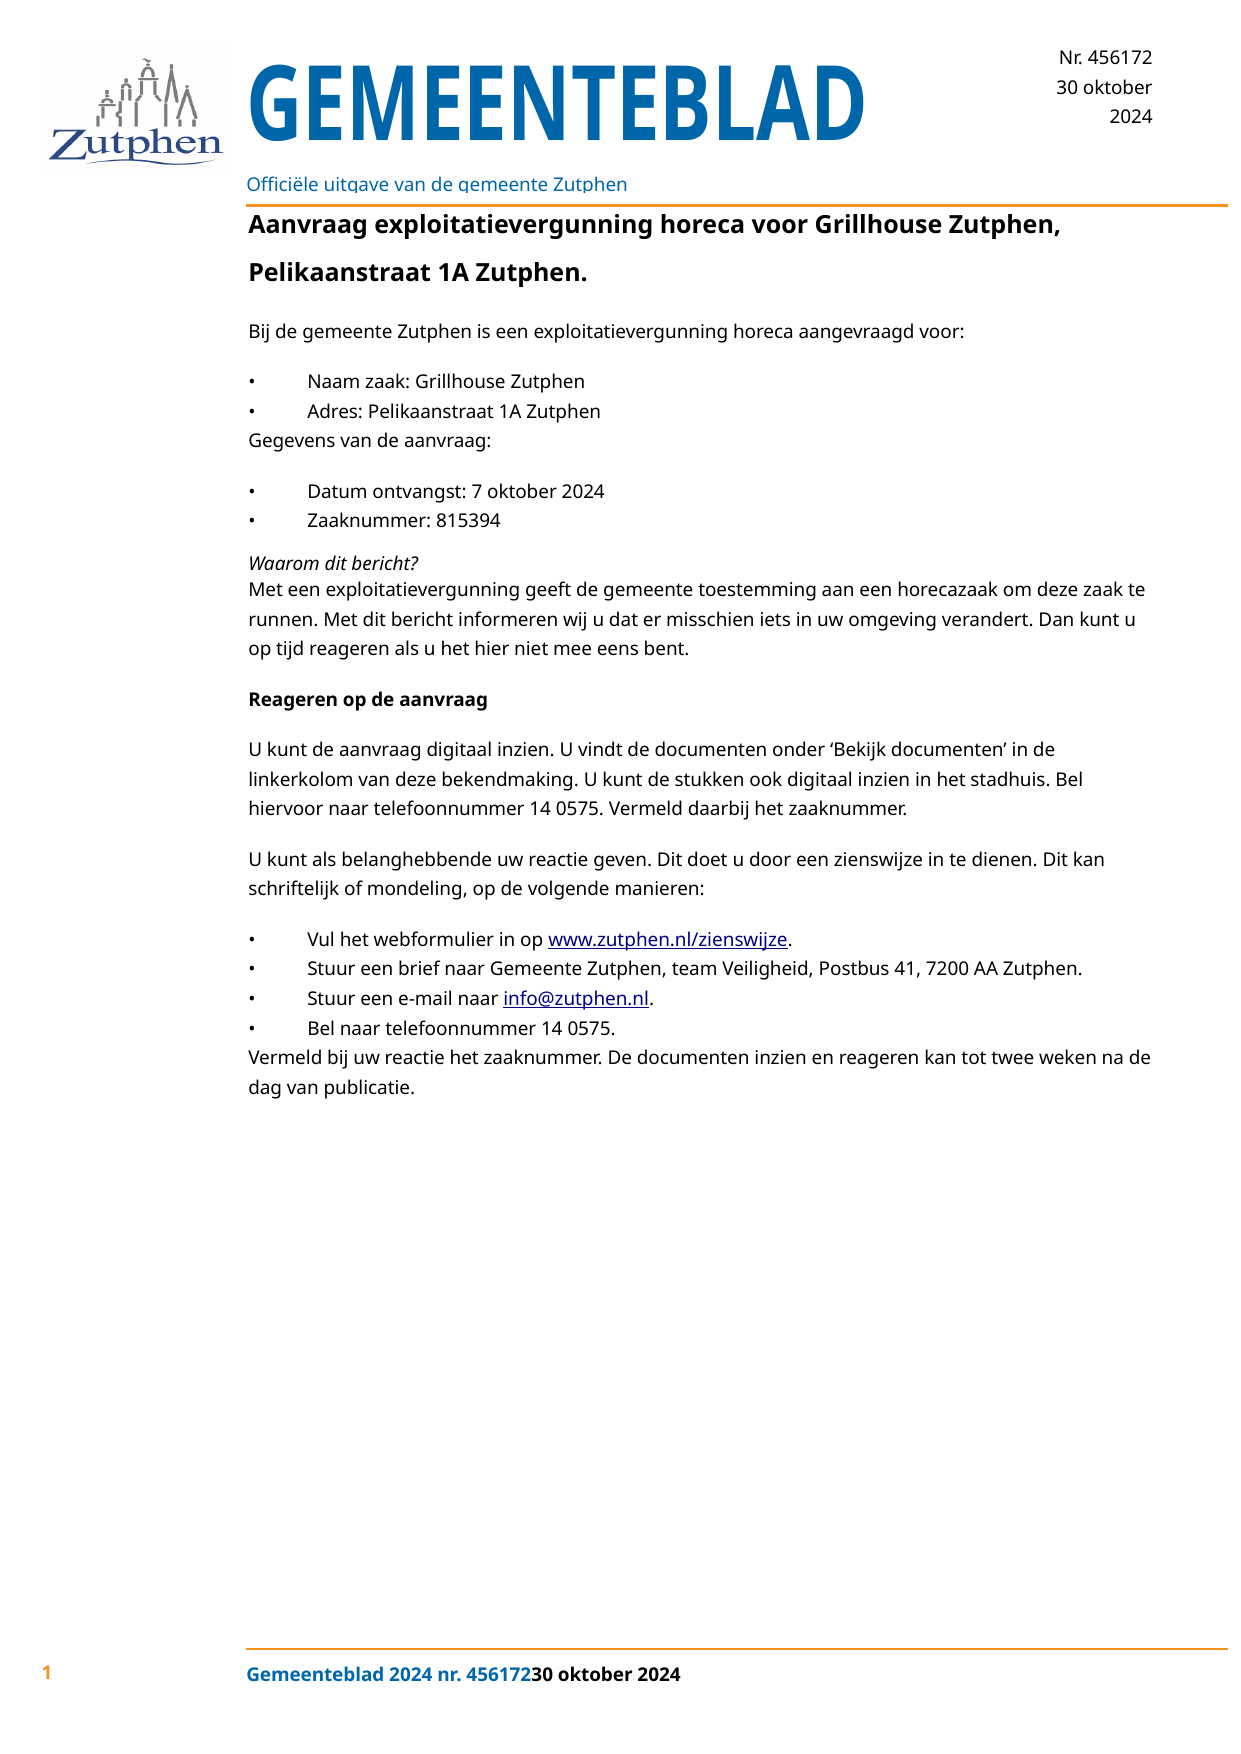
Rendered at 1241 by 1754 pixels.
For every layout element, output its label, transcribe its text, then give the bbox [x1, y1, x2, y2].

text Reageren op de aanvraag [248, 686, 1152, 712]
text Gegevens van de aanvraag: [248, 427, 1152, 453]
list Naam zaak: Grillhouse Zutphen [248, 368, 1152, 394]
text Bij de gemeente Zutphen is een exploitatievergunning horeca aangevraagd voor: [248, 318, 1152, 344]
list Stuur een brief naar Gemeente Zutphen, team Veiligheid, Postbus 41, 7200 AA Zutphen. [248, 956, 1152, 981]
list Stuur een e-mail naar info@zutphen.nl. [248, 985, 1152, 1011]
list Zaaknummer: 815394 [248, 507, 1152, 533]
list Bel naar telefoonnummer 14 0575. [248, 1015, 1152, 1040]
text Vermeld bij uw reactie het zaaknummer. De documenten inzien en reageren kan tot twee weken na de dag van publicatie. [248, 1044, 1152, 1099]
text Waarom dit bericht? [248, 551, 1152, 576]
list Adres: Pelikaanstraat 1A Zutphen [248, 398, 1152, 424]
picture [41, 47, 231, 172]
list Datum ontvangst: 7 oktober 2024 [248, 478, 1152, 504]
list Vul het webformulier in op www.zutphen.nl/zienswijze. [248, 926, 1152, 952]
text U kunt als belanghebbende uw reactie geven. Dit doet u door een zienswijze in te dienen. Dit kan schriftelijk of mondeling, op de volgende manieren: [248, 846, 1152, 901]
text U kunt de aanvraag digitaal inzien. U vindt de documenten onder ‘Bekijk documenten’ in de linkerkolom van deze bekendmaking. U kunt de stukken ook digitaal inzien in het stadhuis. Bel hiervoor naar telefoonnummer 14 0575. Vermeld daarbij het zaaknummer. [248, 736, 1152, 821]
text Aanvraag exploitatievergunning horeca voor Grillhouse Zutphen, Pelikaanstraat 1A Zutphen. [248, 207, 1152, 288]
text Met een exploitatievergunning geeft de gemeente toestemming aan een horecazaak om deze zaak te runnen. Met dit bericht informeren wij u dat er misschien iets in uw omgeving verandert. Dan kunt u op tijd reageren als u het hier niet mee eens bent. [248, 576, 1152, 661]
